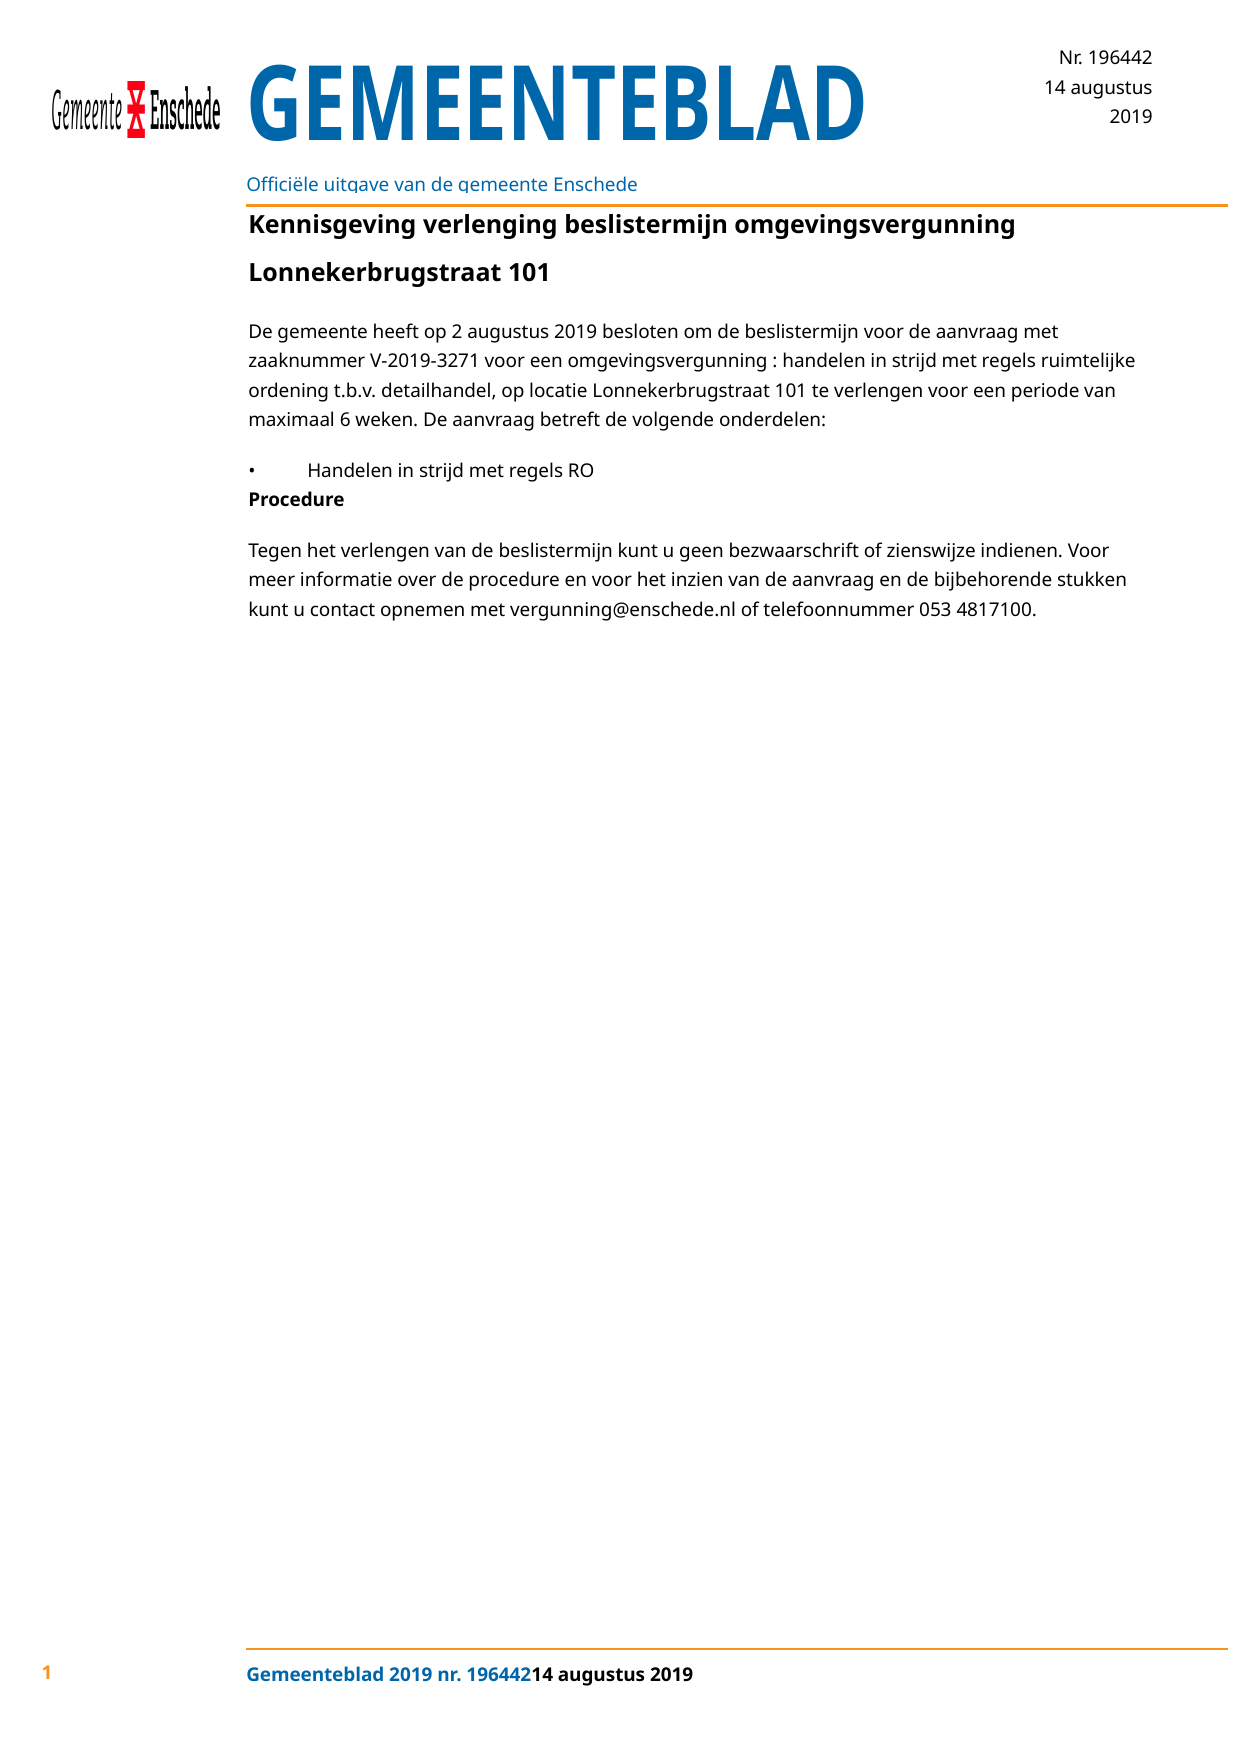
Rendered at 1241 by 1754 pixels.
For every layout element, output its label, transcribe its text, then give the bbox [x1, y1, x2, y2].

picture [41, 47, 231, 172]
text De gemeente heeft op 2 augustus 2019 besloten om de beslistermijn voor de aanvraag met zaaknummer V-2019-3271 voor een omgevingsvergunning : handelen in strijd met regels ruimtelijke ordening t.b.v. detailhandel, op locatie Lonnekerbrugstraat 101 te verlengen voor een periode van maximaal 6 weken. De aanvraag betreft de volgende onderdelen: [248, 318, 1152, 432]
text Kennisgeving verlenging beslistermijn omgevingsvergunning Lonnekerbrugstraat 101 [248, 207, 1152, 288]
text Procedure [248, 487, 1152, 512]
text Tegen het verlengen van de beslistermijn kunt u geen bezwaarschrift of zienswijze indienen. Voor meer informatie over de procedure en voor het inzien van de aanvraag en de bijbehorende stukken kunt u contact opnemen met vergunning@enschede.nl of telefoonnummer 053 4817100. [248, 537, 1152, 622]
list Handelen in strijd met regels RO [248, 457, 1152, 483]
